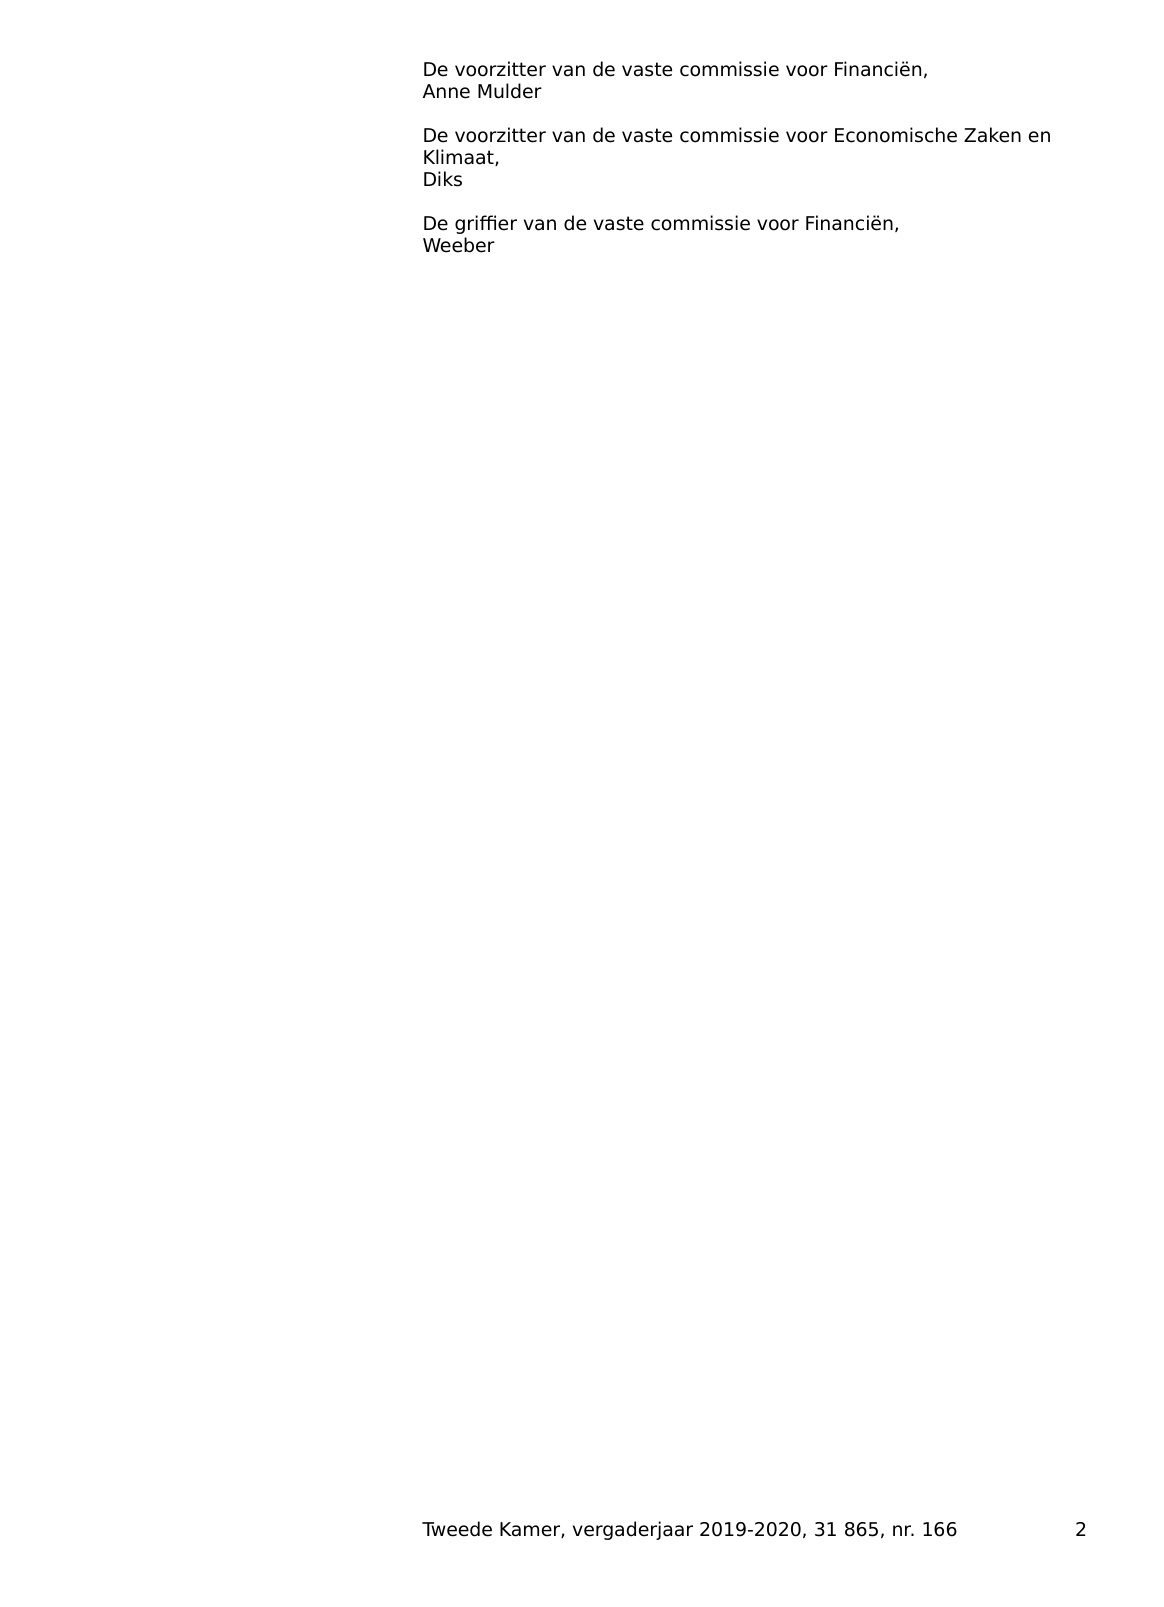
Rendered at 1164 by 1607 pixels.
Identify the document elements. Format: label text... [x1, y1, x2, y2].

text De voorzitter van de vaste commissie voor Financiën, Anne Mulder [422, 59, 1087, 103]
text De voorzitter van de vaste commissie voor Economische Zaken en Klimaat, Diks [422, 125, 1087, 191]
text De griffier van de vaste commissie voor Financiën, Weeber [422, 213, 1087, 257]
